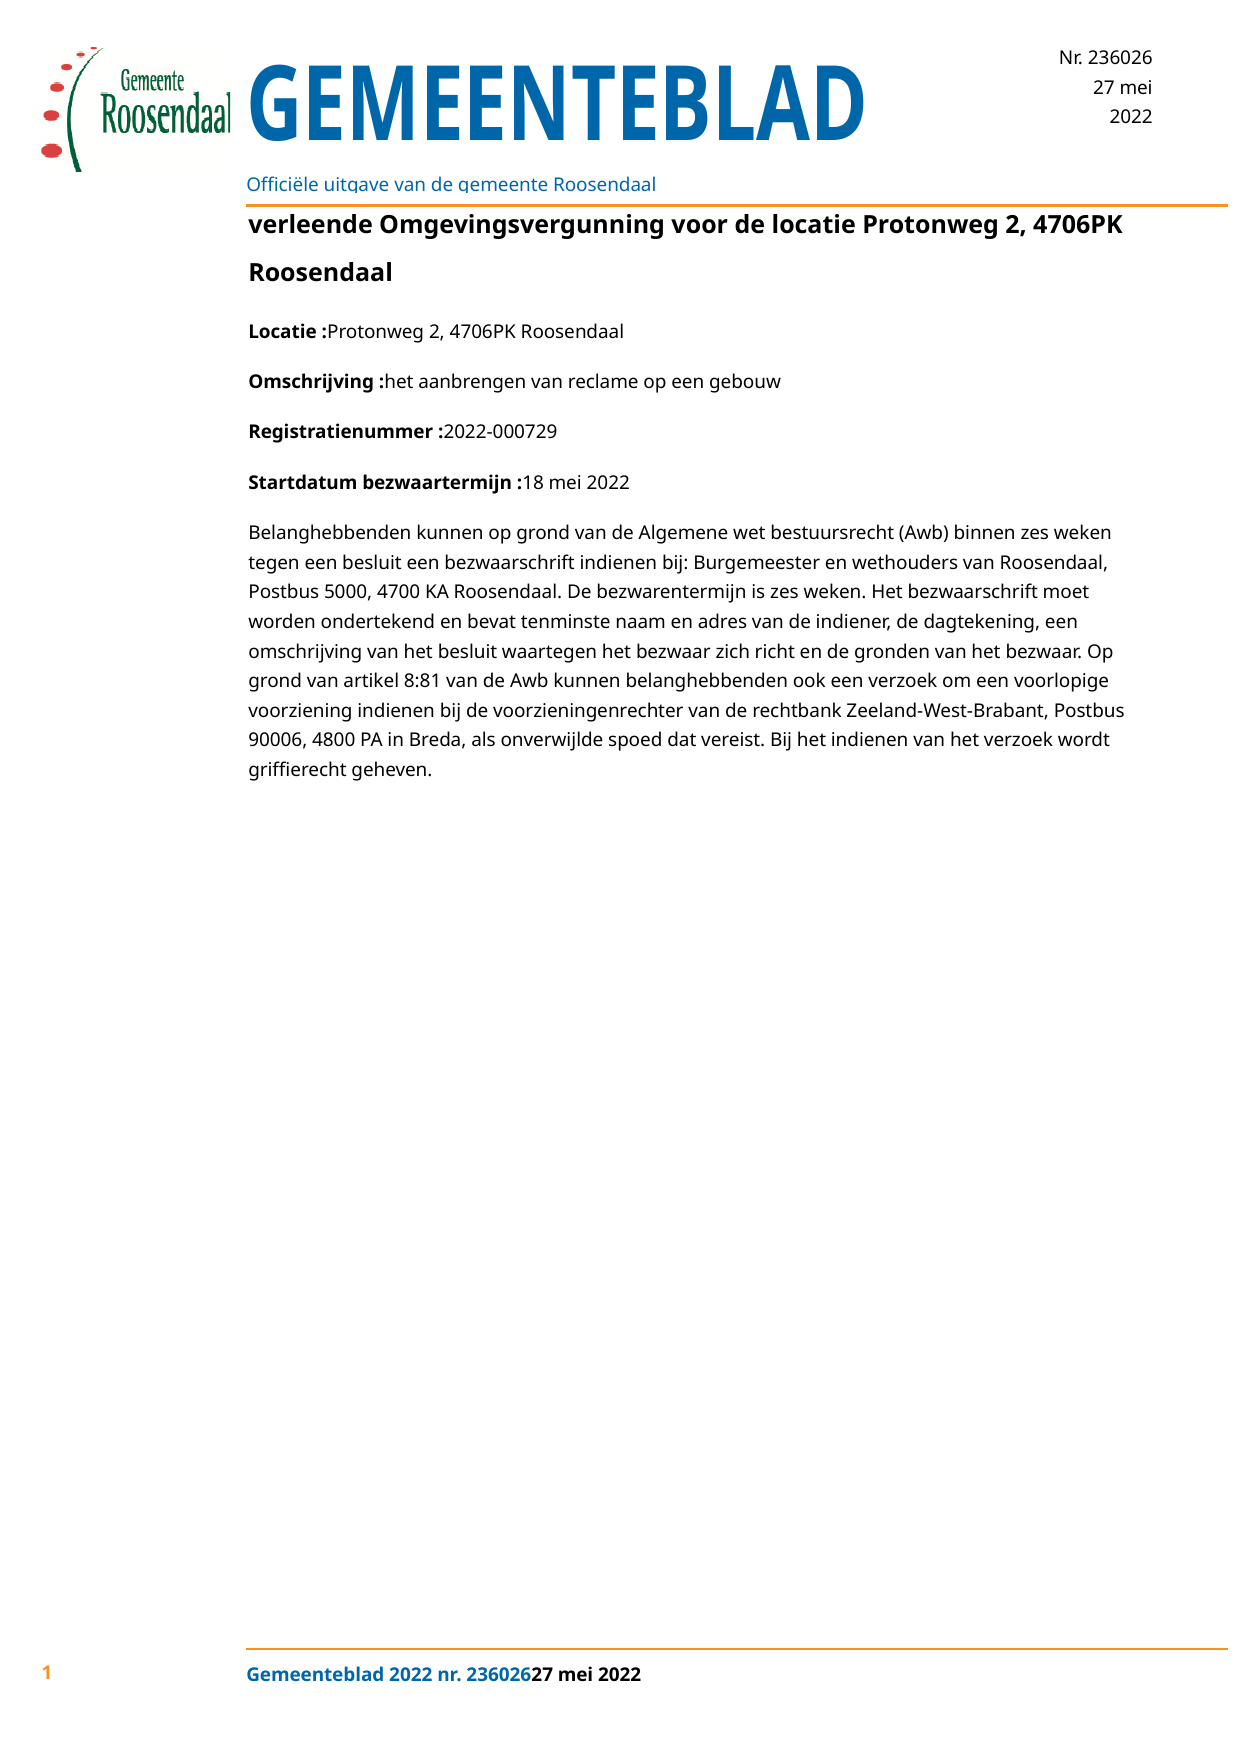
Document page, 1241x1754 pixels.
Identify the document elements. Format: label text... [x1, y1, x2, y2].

text Startdatum bezwaartermijn :18 mei 2022 [248, 469, 1152, 495]
text verleende Omgevingsvergunning voor de locatie Protonweg 2, 4706PK Roosendaal [248, 207, 1152, 288]
text Omschrijving :het aanbrengen van reclame op een gebouw [248, 368, 1152, 394]
text Registratienummer :2022-000729 [248, 419, 1152, 444]
text Locatie :Protonweg 2, 4706PK Roosendaal [248, 318, 1152, 344]
text Belanghebbenden kunnen op grond van de Algemene wet bestuursrecht (Awb) binnen zes weken tegen een besluit een bezwaarschrift indienen bij: Burgemeester en wethouders van Roosendaal, Postbus 5000, 4700 KA Roosendaal. De bezwarentermijn is zes weken. Het bezwaarschrift moet worden ondertekend en bevat tenminste naam en adres van de indiener, de dagtekening, een omschrijving van het besluit waartegen het bezwaar zich richt en de gronden van het bezwaar. Op grond van artikel 8:81 van de Awb kunnen belanghebbenden ook een verzoek om een voorlopige voorziening indienen bij de voorzieningenrechter van de rechtbank Zeeland-West-Brabant, Postbus 90006, 4800 PA in Breda, als onverwijlde spoed dat vereist. Bij het indienen van het verzoek wordt griffierecht geheven. [248, 519, 1152, 782]
picture [41, 47, 231, 172]
